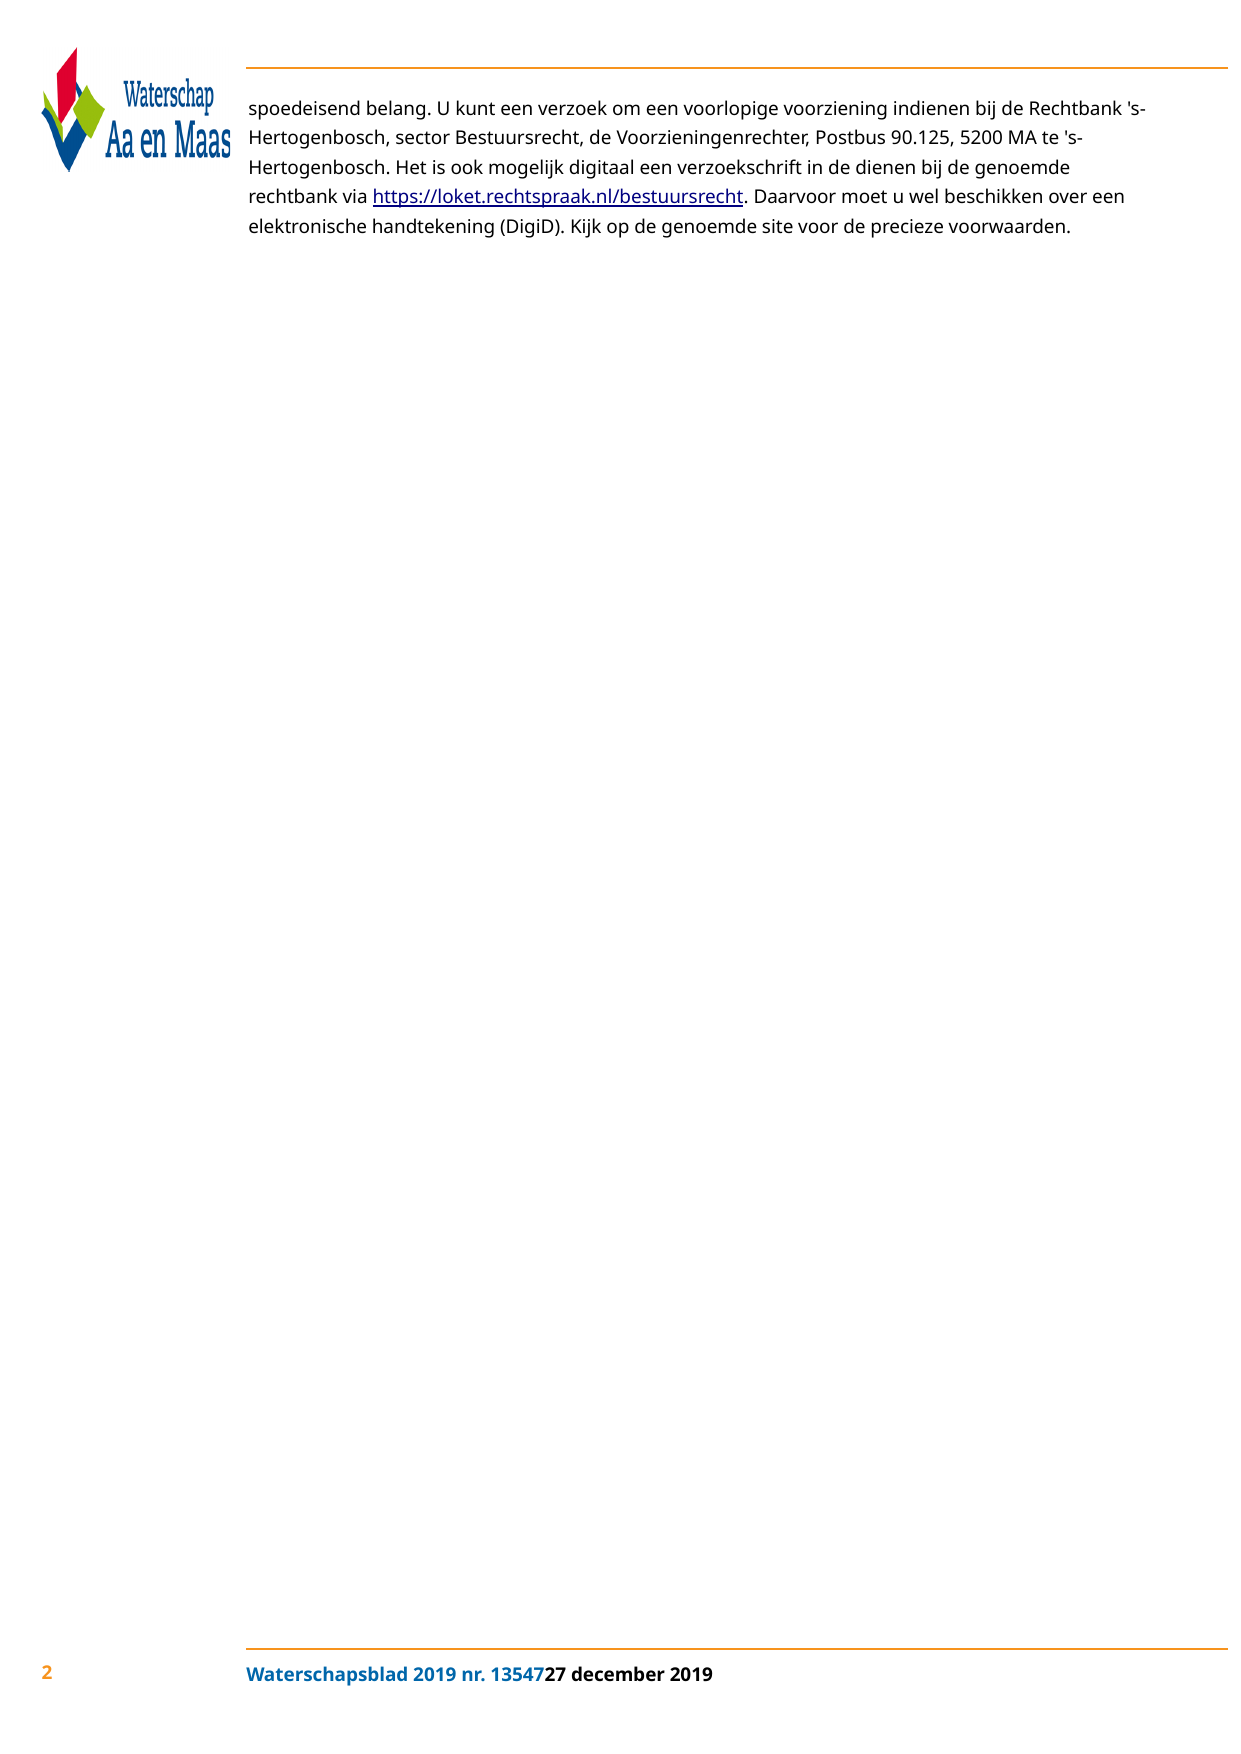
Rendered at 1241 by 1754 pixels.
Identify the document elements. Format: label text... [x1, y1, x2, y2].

text spoedeisend belang. U kunt een verzoek om een voorlopige voorziening indienen bij de Rechtbank 's-Hertogenbosch, sector Bestuursrecht, de Voorzieningenrechter, Postbus 90.125, 5200 MA te 's-Hertogenbosch. Het is ook mogelijk digitaal een verzoekschrift in de dienen bij de genoemde rechtbank via https://loket.rechtspraak.nl/bestuursrecht. Daarvoor moet u wel beschikken over een elektronische handtekening (DigiD). Kijk op de genoemde site voor de precieze voorwaarden. [248, 95, 1152, 239]
picture [41, 47, 231, 172]
